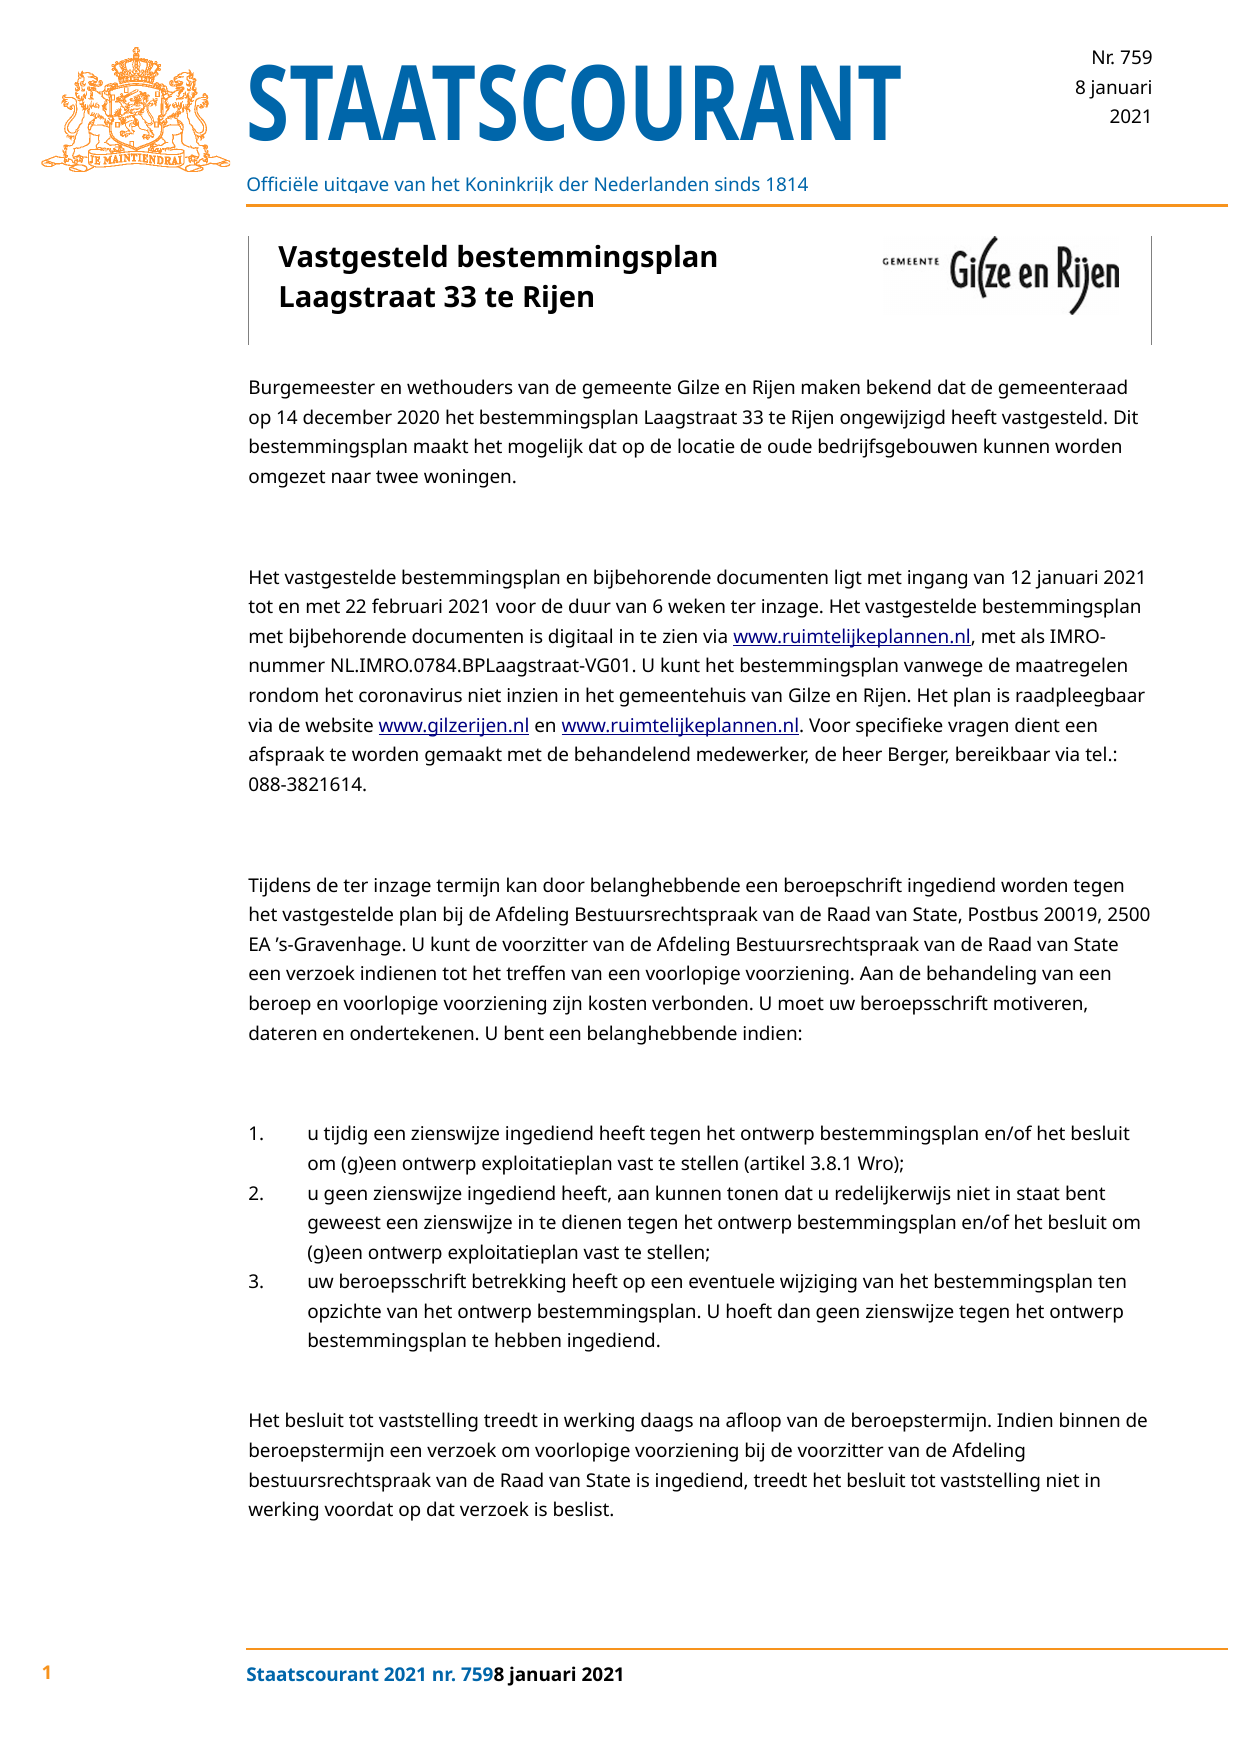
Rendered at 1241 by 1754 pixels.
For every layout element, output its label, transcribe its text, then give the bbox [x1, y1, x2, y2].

list u geen zienswijze ingediend heeft, aan kunnen tonen dat u redelijkerwijs niet in staat bent geweest een zienswijze in te dienen tegen het ontwerp bestemmingsplan en/of het besluit om (g)een ontwerp exploitatieplan vast te stellen; [248, 1180, 1152, 1264]
picture [41, 47, 231, 172]
text Tijdens de ter inzage termijn kan door belanghebbende een beroepschrift ingediend worden tegen het vastgestelde plan bij de Afdeling Bestuursrechtspraak van de Raad van State, Postbus 20019, 2500 EA ’s-Gravenhage. U kunt de voorzitter van de Afdeling Bestuursrechtspraak van de Raad van State een verzoek indienen tot het treffen van een voorlopige voorziening. Aan de behandeling van een beroep en voorlopige voorziening zijn kosten verbonden. U moet uw beroepsschrift motiveren, dateren en ondertekenen. U bent een belanghebbende indien: [248, 872, 1152, 1045]
text Het vastgestelde bestemmingsplan en bijbehorende documenten ligt met ingang van 12 januari 2021 tot en met 22 februari 2021 voor de duur van 6 weken ter inzage. Het vastgestelde bestemmingsplan met bijbehorende documenten is digitaal in te zien via www.ruimtelijkeplannen.nl, met als IMRO-nummer NL.IMRO.0784.BPLaagstraat-VG01. U kunt het bestemmingsplan vanwege de maatregelen rondom het coronavirus niet inzien in het gemeentehuis van Gilze en Rijen. Het plan is raadpleegbaar via de website www.gilzerijen.nl en www.ruimtelijkeplannen.nl. Voor specifieke vragen dient een afspraak te worden gemaakt met de behandelend medewerker, de heer Berger, bereikbaar via tel.: 088-3821614. [248, 564, 1152, 797]
text Het besluit tot vaststelling treedt in werking daags na afloop van de beroepstermijn. Indien binnen de beroepstermijn een verzoek om voorlopige voorziening bij de voorzitter van de Afdeling bestuursrechtspraak van de Raad van State is ingediend, treedt het besluit tot vaststelling niet in werking voordat op dat verzoek is beslist. [248, 1408, 1152, 1522]
list u tijdig een zienswijze ingediend heeft tegen het ontwerp bestemmingsplan en/of het besluit om (g)een ontwerp exploitatieplan vast te stellen (artikel 3.8.1 Wro); [248, 1121, 1152, 1176]
table_header [850, 236, 1151, 345]
table_header Vastgesteld bestemmingsplan Laagstraat 33 te Rijen [249, 236, 850, 345]
text Burgemeester en wethouders van de gemeente Gilze en Rijen maken bekend dat de gemeenteraad op 14 december 2020 het bestemmingsplan Laagstraat 33 te Rijen ongewijzigd heeft vastgesteld. Dit bestemmingsplan maakt het mogelijk dat op de locatie de oude bedrijfsgebouwen kunnen worden omgezet naar twee woningen. [248, 374, 1152, 489]
list uw beroepsschrift betrekking heeft op een eventuele wijziging van het bestemmingsplan ten opzichte van het ontwerp bestemmingsplan. U hoeft dan geen zienswijze tegen het ontwerp bestemmingsplan te hebben ingediend. [248, 1268, 1152, 1353]
picture [882, 236, 1119, 315]
